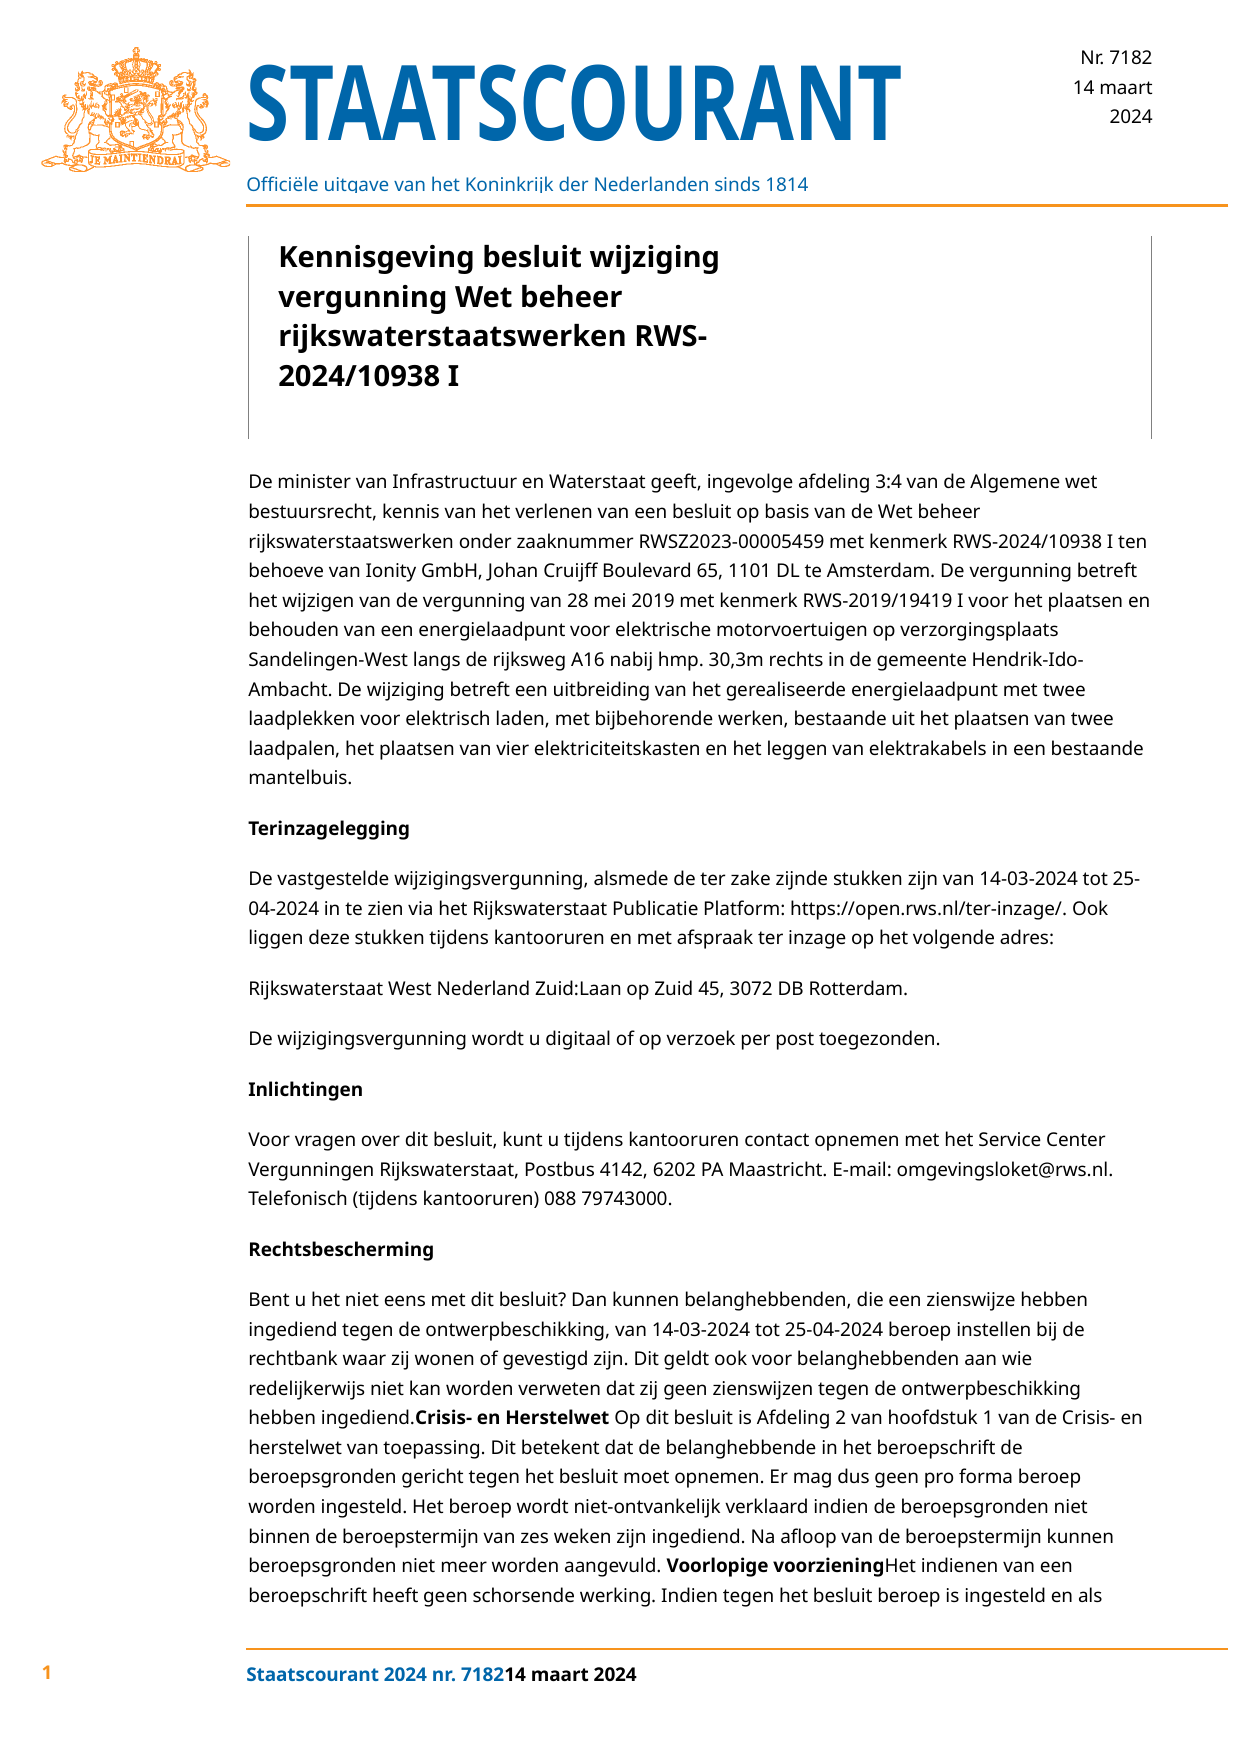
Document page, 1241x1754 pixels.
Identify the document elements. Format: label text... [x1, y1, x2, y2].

text De vastgestelde wijzigingsvergunning, alsmede de ter zake zijnde stukken zijn van 14-03-2024 tot 25-04-2024 in te zien via het Rijkswaterstaat Publicatie Platform: https://open.rws.nl/ter-inzage/. Ook liggen deze stukken tijdens kantooruren en met afspraak ter inzage op het volgende adres: [248, 865, 1152, 950]
text De wijzigingsvergunning wordt u digitaal of op verzoek per post toegezonden. [248, 1025, 1152, 1051]
text Rechtsbescherming [248, 1236, 1152, 1261]
table_header [850, 236, 912, 413]
text Inlichtingen [248, 1076, 1152, 1101]
table_header Kennisgeving besluit wijziging vergunning Wet beheer rijkswaterstaatswerken RWS-2024/10938 I [249, 236, 850, 439]
text De minister van Infrastructuur en Waterstaat geeft, ingevolge afdeling 3:4 van de Algemene wet bestuursrecht, kennis van het verlenen van een besluit op basis van de Wet beheer rijkswaterstaatswerken onder zaaknummer RWSZ2023-00005459 met kenmerk RWS-2024/10938 I ten behoeve van Ionity GmbH, Johan Cruijff Boulevard 65, 1101 DL te Amsterdam. De vergunning betreft het wijzigen van de vergunning van 28 mei 2019 met kenmerk RWS-2019/19419 I voor het plaatsen en behouden van een energielaadpunt voor elektrische motorvoertuigen op verzorgingsplaats Sandelingen-West langs de rijksweg A16 nabij hmp. 30,3m rechts in de gemeente Hendrik-Ido-Ambacht. De wijziging betreft een uitbreiding van het gerealiseerde energielaadpunt met twee laadplekken voor elektrisch laden, met bijbehorende werken, bestaande uit het plaatsen van twee laadpalen, het plaatsen van vier elektriciteitskasten en het leggen van elektrakabels in een bestaande mantelbuis. [248, 469, 1152, 790]
picture [41, 47, 231, 172]
text Bent u het niet eens met dit besluit? Dan kunnen belanghebbenden, die een zienswijze hebben ingediend tegen de ontwerpbeschikking, van 14-03-2024 tot 25-04-2024 beroep instellen bij de rechtbank waar zij wonen of gevestigd zijn. Dit geldt ook voor belanghebbenden aan wie redelijkerwijs niet kan worden verweten dat zij geen zienswijzen tegen de ontwerpbeschikking hebben ingediend.Crisis- en Herstelwet Op dit besluit is Afdeling 2 van hoofdstuk 1 van de Crisis- en herstelwet van toepassing. Dit betekent dat de belanghebbende in het beroepschrift de beroepsgronden gericht tegen het besluit moet opnemen. Er mag dus geen pro forma beroep worden ingesteld. Het beroep wordt niet-ontvankelijk verklaard indien de beroepsgronden niet binnen de beroepstermijn van zes weken zijn ingediend. Na afloop van de beroepstermijn kunnen beroepsgronden niet meer worden aangevuld. Voorlopige voorzieningHet indienen van een beroepschrift heeft geen schorsende werking. Indien tegen het besluit beroep is ingesteld en als [248, 1286, 1152, 1608]
picture [912, 236, 1090, 414]
table_header [1090, 236, 1151, 413]
text Terinzagelegging [248, 815, 1152, 841]
table_header [850, 414, 1151, 439]
text Rijkswaterstaat West Nederland Zuid:Laan op Zuid 45, 3072 DB Rotterdam. [248, 975, 1152, 1001]
text Voor vragen over dit besluit, kunt u tijdens kantooruren contact opnemen met het Service Center Vergunningen Rijkswaterstaat, Postbus 4142, 6202 PA Maastricht. E-mail: omgevingsloket@rws.nl. Telefonisch (tijdens kantooruren) 088 79743000. [248, 1126, 1152, 1211]
